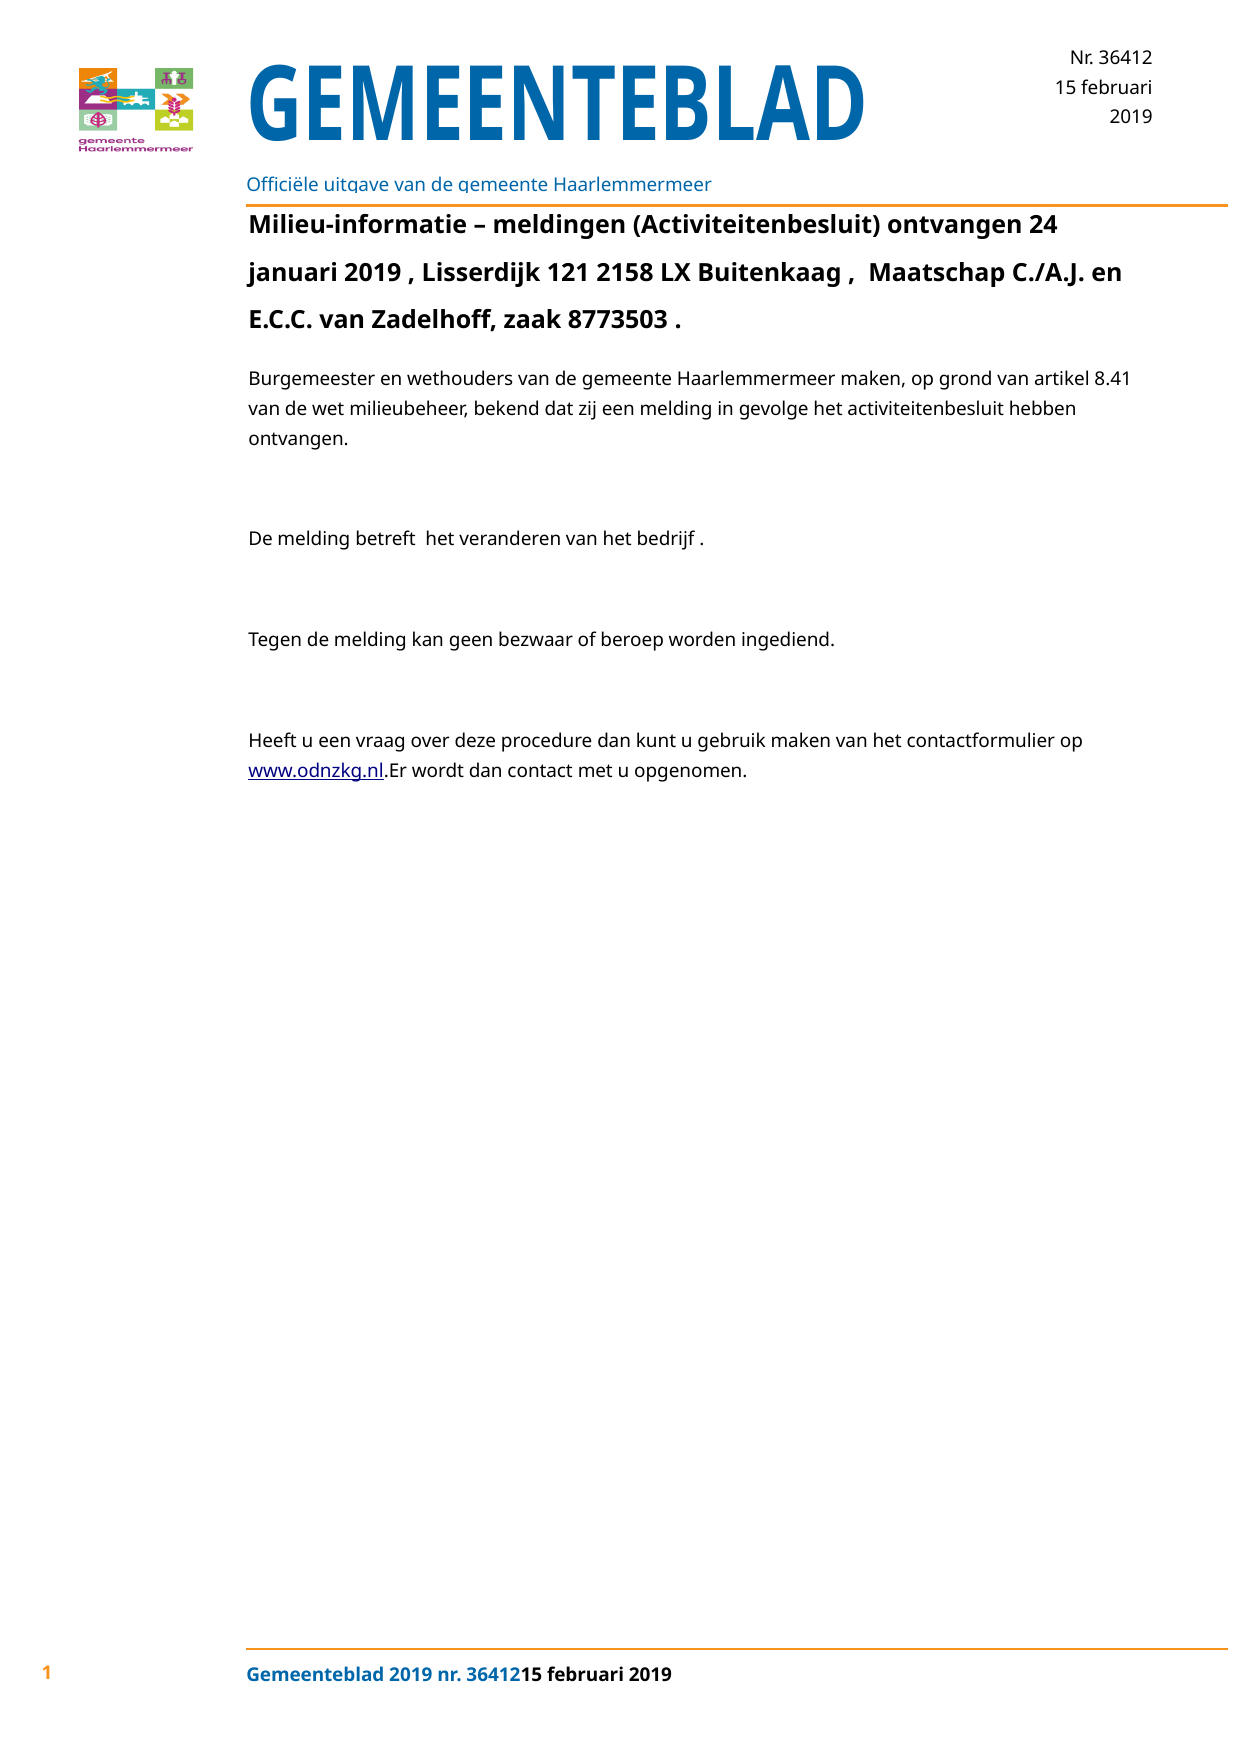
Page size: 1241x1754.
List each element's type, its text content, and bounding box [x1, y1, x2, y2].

text Heeft u een vraag over deze procedure dan kunt u gebruik maken van het contactformulier op www.odnzkg.nl.Er wordt dan contact met u opgenomen. [248, 727, 1152, 782]
picture [41, 47, 231, 172]
text Burgemeester en wethouders van de gemeente Haarlemmermeer maken, op grond van artikel 8.41 van de wet milieubeheer, bekend dat zij een melding in gevolge het activiteitenbesluit hebben ontvangen. [248, 366, 1152, 450]
text Milieu-informatie – meldingen (Activiteitenbesluit) ontvangen 24 januari 2019 , Lisserdijk 121 2158 LX Buitenkaag , Maatschap C./A.J. en E.C.C. van Zadelhoff, zaak 8773503 . [248, 207, 1152, 336]
text Tegen de melding kan geen bezwaar of beroep worden ingediend. [248, 626, 1152, 652]
text De melding betreft het veranderen van het bedrijf . [248, 526, 1152, 551]
